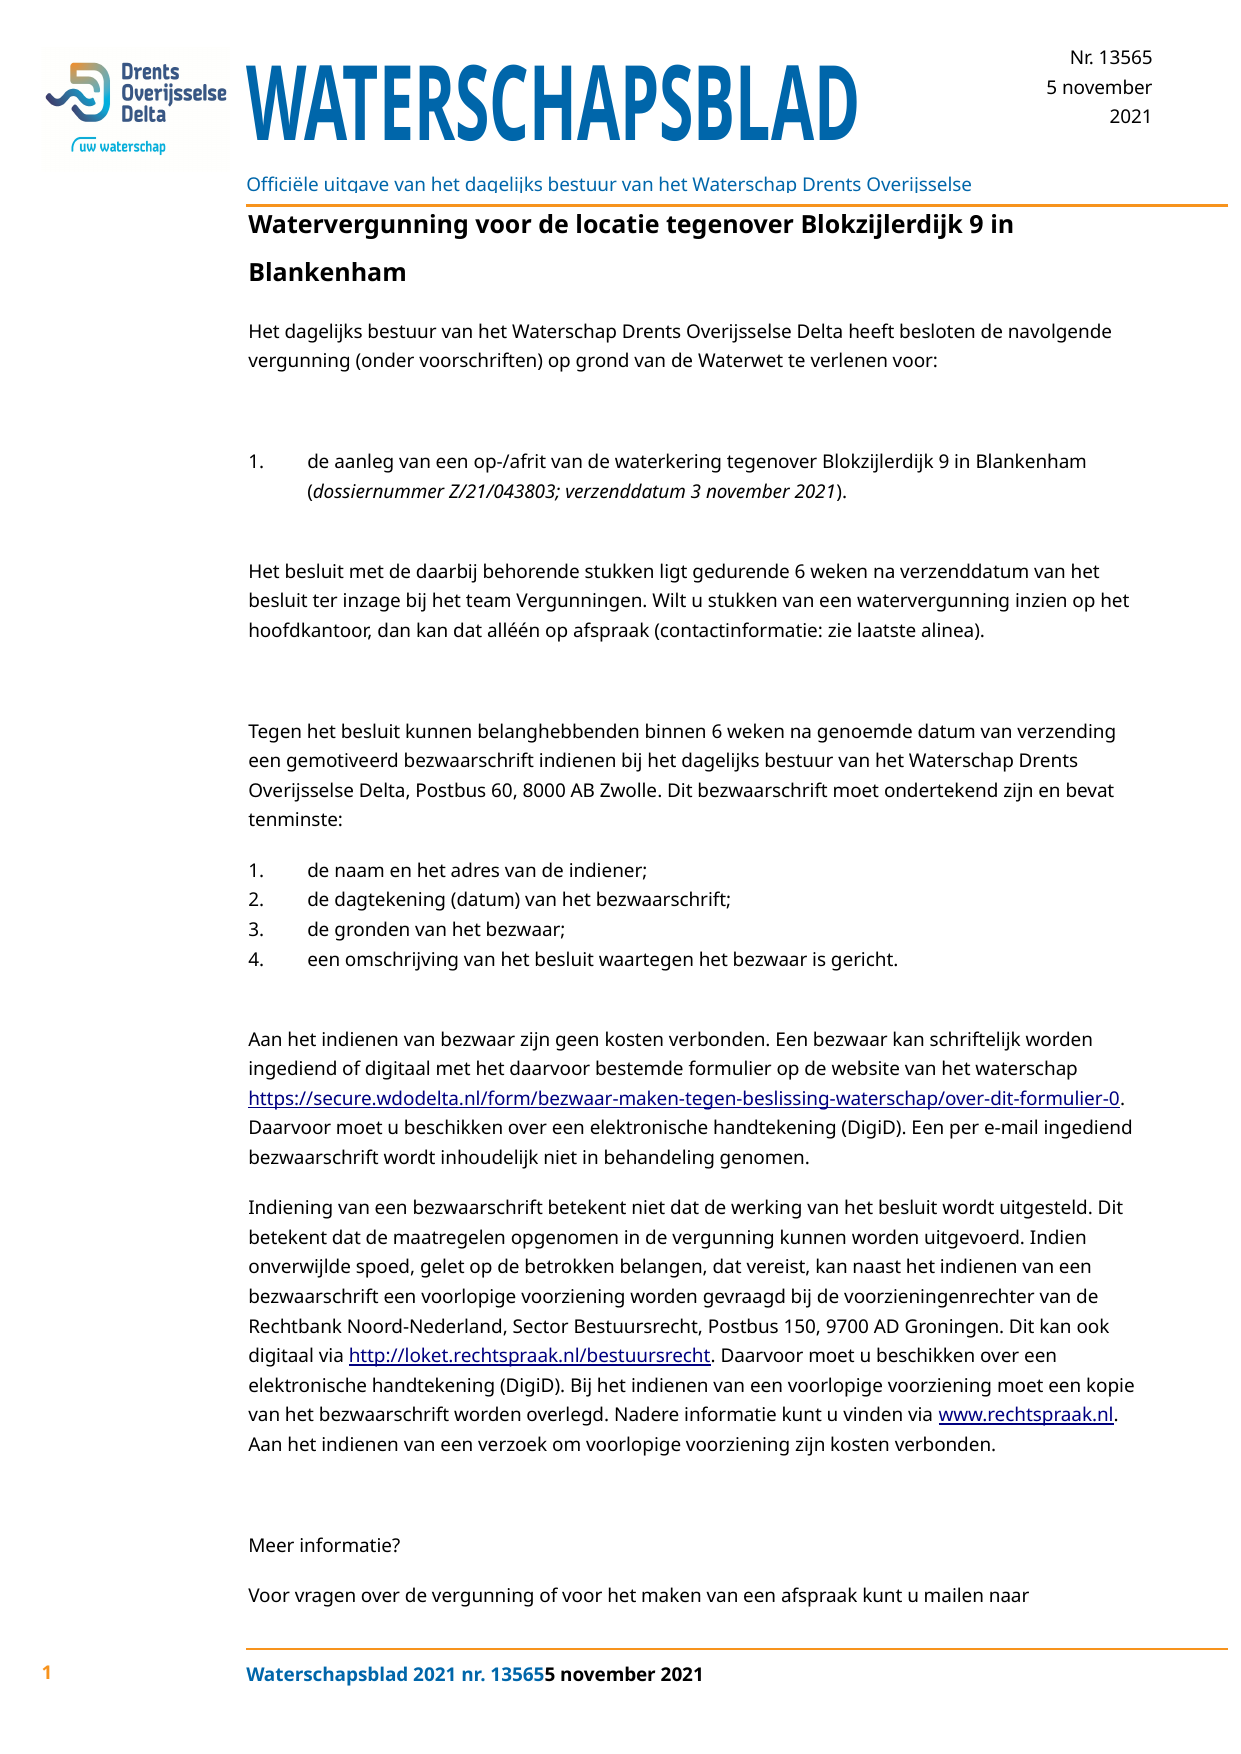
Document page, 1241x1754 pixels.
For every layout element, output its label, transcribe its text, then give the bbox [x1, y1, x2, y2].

text Watervergunning voor de locatie tegenover Blokzijlerdijk 9 in Blankenham [248, 207, 1152, 288]
text Voor vragen over de vergunning of voor het maken van een afspraak kunt u mailen naar [248, 1582, 1152, 1608]
list een omschrijving van het besluit waartegen het bezwaar is gericht. [248, 946, 1152, 972]
text Het besluit met de daarbij behorende stukken ligt gedurende 6 weken na verzenddatum van het besluit ter inzage bij het team Vergunningen. Wilt u stukken van een watervergunning inzien op het hoofdkantoor, dan kan dat alléén op afspraak (contactinformatie: zie laatste alinea). [248, 558, 1152, 643]
text Indiening van een bezwaarschrift betekent niet dat de werking van het besluit wordt uitgesteld. Dit betekent dat de maatregelen opgenomen in de vergunning kunnen worden uitgevoerd. Indien onverwijlde spoed, gelet op de betrokken belangen, dat vereist, kan naast het indienen van een bezwaarschrift een voorlopige voorziening worden gevraagd bij de voorzieningenrechter van de Rechtbank Noord-Nederland, Sector Bestuursrecht, Postbus 150, 9700 AD Groningen. Dit kan ook digitaal via http://loket.rechtspraak.nl/bestuursrecht. Daarvoor moet u beschikken over een elektronische handtekening (DigiD). Bij het indienen van een voorlopige voorziening moet een kopie van het bezwaarschrift worden overlegd. Nadere informatie kunt u vinden via www.rechtspraak.nl. Aan het indienen van een verzoek om voorlopige voorziening zijn kosten verbonden. [248, 1194, 1152, 1457]
list de gronden van het bezwaar; [248, 916, 1152, 942]
picture [41, 47, 231, 172]
text Meer informatie? [248, 1532, 1152, 1558]
text Aan het indienen van bezwaar zijn geen kosten verbonden. Een bezwaar kan schriftelijk worden ingediend of digitaal met het daarvoor bestemde formulier op de website van het waterschap https://secure.wdodelta.nl/form/bezwaar-maken-tegen-beslissing-waterschap/over-dit-formulier-0. Daarvoor moet u beschikken over een elektronische handtekening (DigiD). Een per e-mail ingediend bezwaarschrift wordt inhoudelijk niet in behandeling genomen. [248, 1026, 1152, 1170]
text Tegen het besluit kunnen belanghebbenden binnen 6 weken na genoemde datum van verzending een gemotiveerd bezwaarschrift indienen bij het dagelijks bestuur van het Waterschap Drents Overijsselse Delta, Postbus 60, 8000 AB Zwolle. Dit bezwaarschrift moet ondertekend zijn en bevat tenminste: [248, 718, 1152, 832]
list de naam en het adres van de indiener; [248, 857, 1152, 883]
list de aanleg van een op-/afrit van de waterkering tegenover Blokzijlerdijk 9 in Blankenham (dossiernummer Z/21/043803; verzenddatum 3 november 2021). [248, 448, 1152, 504]
list de dagtekening (datum) van het bezwaarschrift; [248, 887, 1152, 912]
text Het dagelijks bestuur van het Waterschap Drents Overijsselse Delta heeft besloten de navolgende vergunning (onder voorschriften) op grond van de Waterwet te verlenen voor: [248, 318, 1152, 373]
